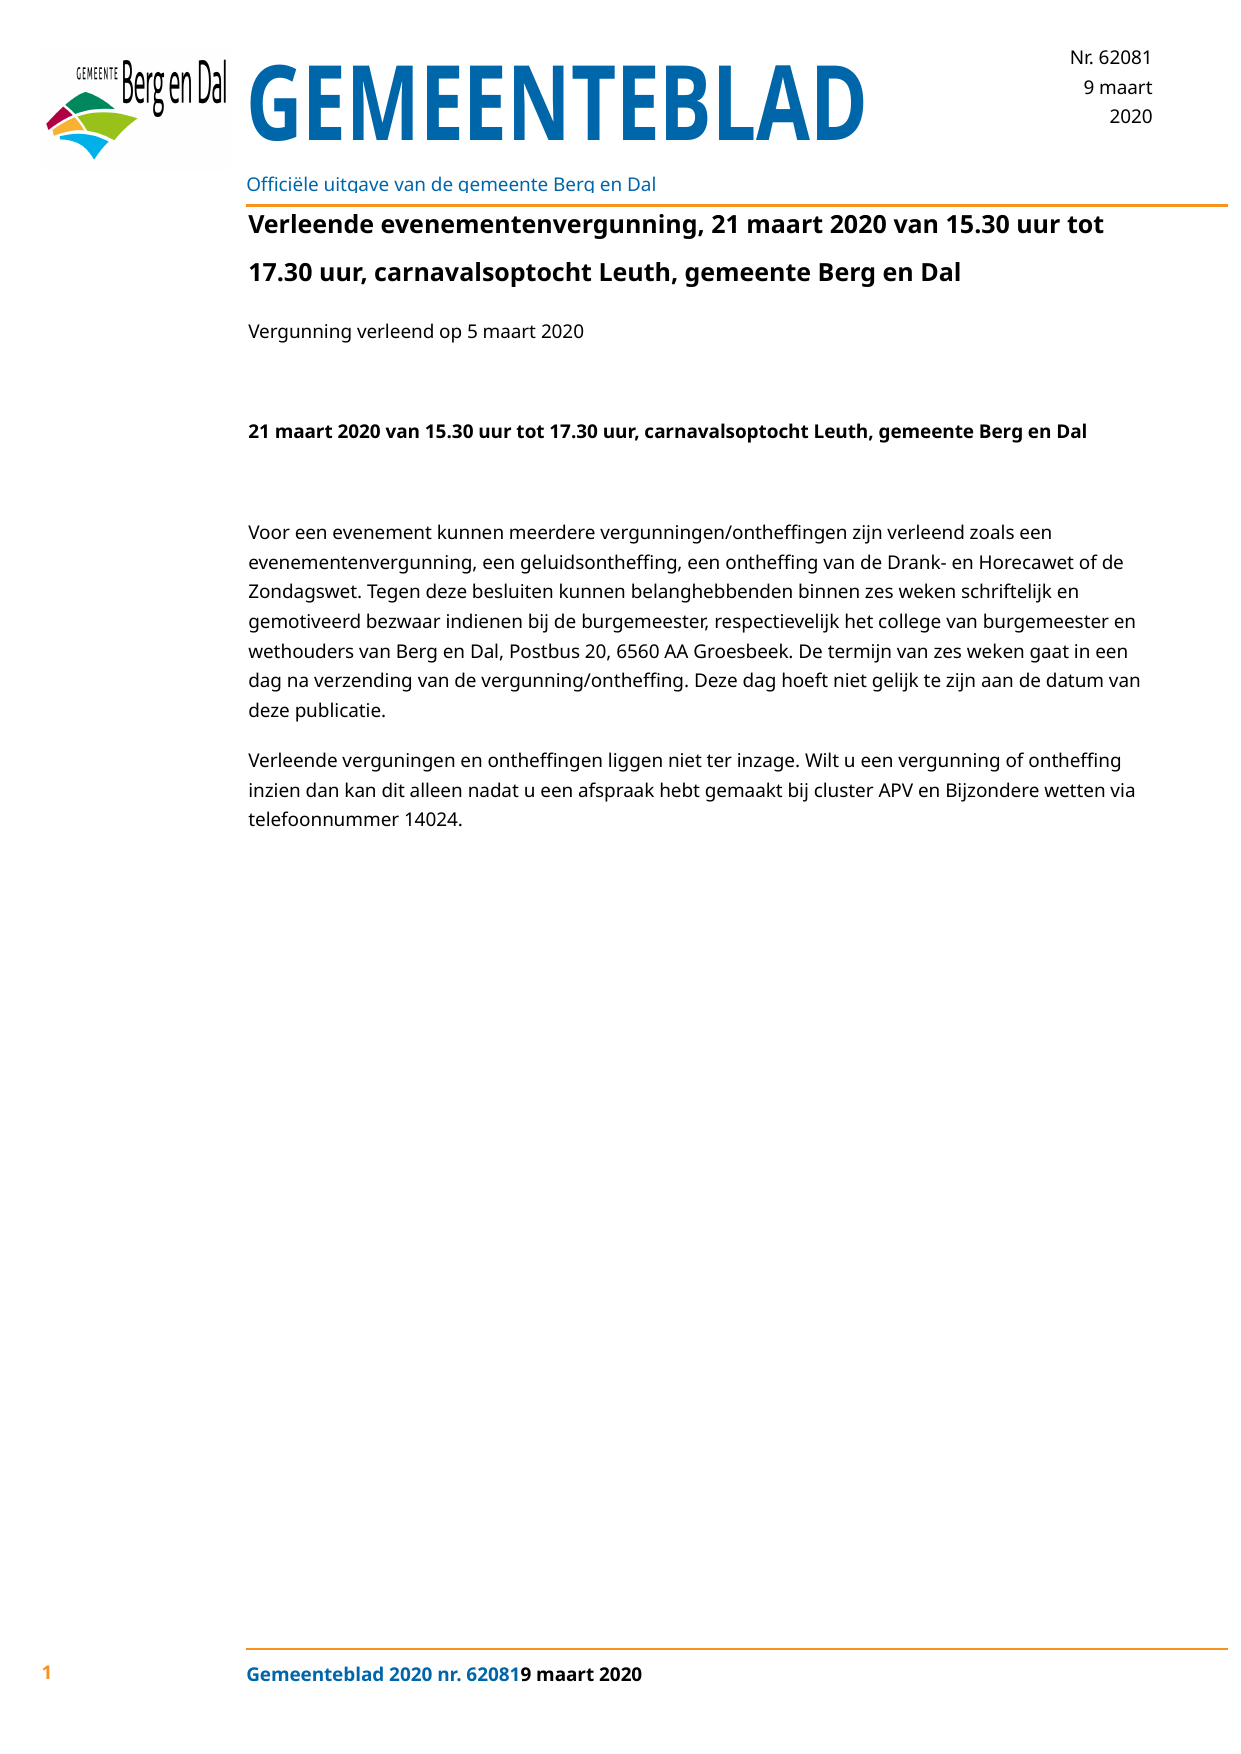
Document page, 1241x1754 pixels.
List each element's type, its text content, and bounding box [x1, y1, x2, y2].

picture [41, 47, 231, 172]
text Voor een evenement kunnen meerdere vergunningen/ontheffingen zijn verleend zoals een evenementenvergunning, een geluidsontheffing, een ontheffing van de Drank- en Horecawet of de Zondagswet. Tegen deze besluiten kunnen belanghebbenden binnen zes weken schriftelijk en gemotiveerd bezwaar indienen bij de burgemeester, respectievelijk het college van burgemeester en wethouders van Berg en Dal, Postbus 20, 6560 AA Groesbeek. De termijn van zes weken gaat in een dag na verzending van de vergunning/ontheffing. Deze dag hoeft niet gelijk te zijn aan de datum van deze publicatie. [248, 519, 1152, 723]
text Verleende evenementenvergunning, 21 maart 2020 van 15.30 uur tot 17.30 uur, carnavalsoptocht Leuth, gemeente Berg en Dal [248, 207, 1152, 288]
text 21 maart 2020 van 15.30 uur tot 17.30 uur, carnavalsoptocht Leuth, gemeente Berg en Dal [248, 419, 1152, 444]
text Vergunning verleend op 5 maart 2020 [248, 318, 1152, 344]
text Verleende verguningen en ontheffingen liggen niet ter inzage. Wilt u een vergunning of ontheffing inzien dan kan dit alleen nadat u een afspraak hebt gemaakt bij cluster APV en Bijzondere wetten via telefoonnummer 14024. [248, 747, 1152, 832]
